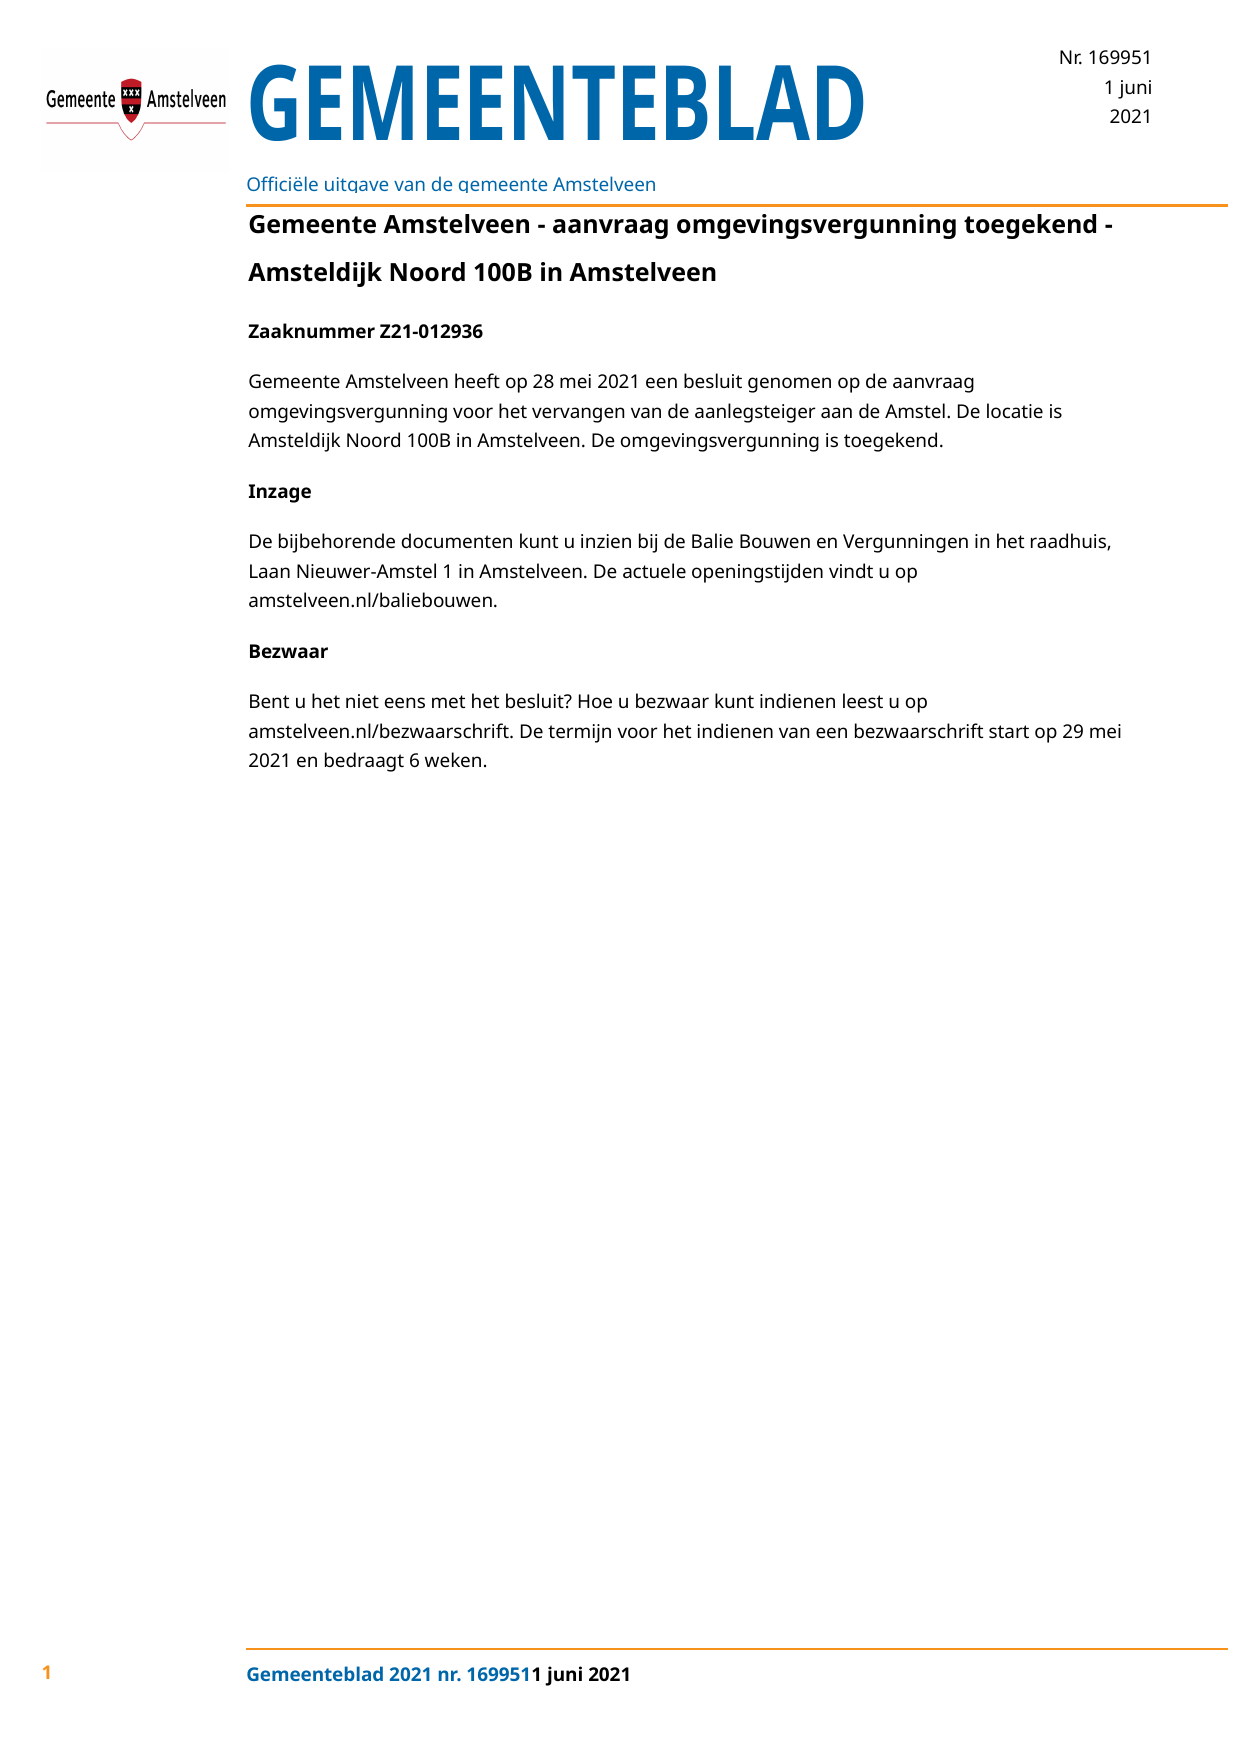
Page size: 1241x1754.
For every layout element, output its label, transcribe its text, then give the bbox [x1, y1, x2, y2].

text Gemeente Amstelveen heeft op 28 mei 2021 een besluit genomen op de aanvraag omgevingsvergunning voor het vervangen van de aanlegsteiger aan de Amstel. De locatie is Amsteldijk Noord 100B in Amstelveen. De omgevingsvergunning is toegekend. [248, 368, 1152, 453]
picture [41, 47, 231, 172]
text De bijbehorende documenten kunt u inzien bij de Balie Bouwen en Vergunningen in het raadhuis, Laan Nieuwer-Amstel 1 in Amstelveen. De actuele openingstijden vindt u op amstelveen.nl/baliebouwen. [248, 528, 1152, 613]
text Bezwaar [248, 638, 1152, 664]
text Gemeente Amstelveen - aanvraag omgevingsvergunning toegekend - Amsteldijk Noord 100B in Amstelveen [248, 207, 1152, 288]
text Zaaknummer Z21-012936 [248, 318, 1152, 344]
text Inzage [248, 478, 1152, 504]
text Bent u het niet eens met het besluit? Hoe u bezwaar kunt indienen leest u op amstelveen.nl/bezwaarschrift. De termijn voor het indienen van een bezwaarschrift start op 29 mei 2021 en bedraagt 6 weken. [248, 688, 1152, 773]
